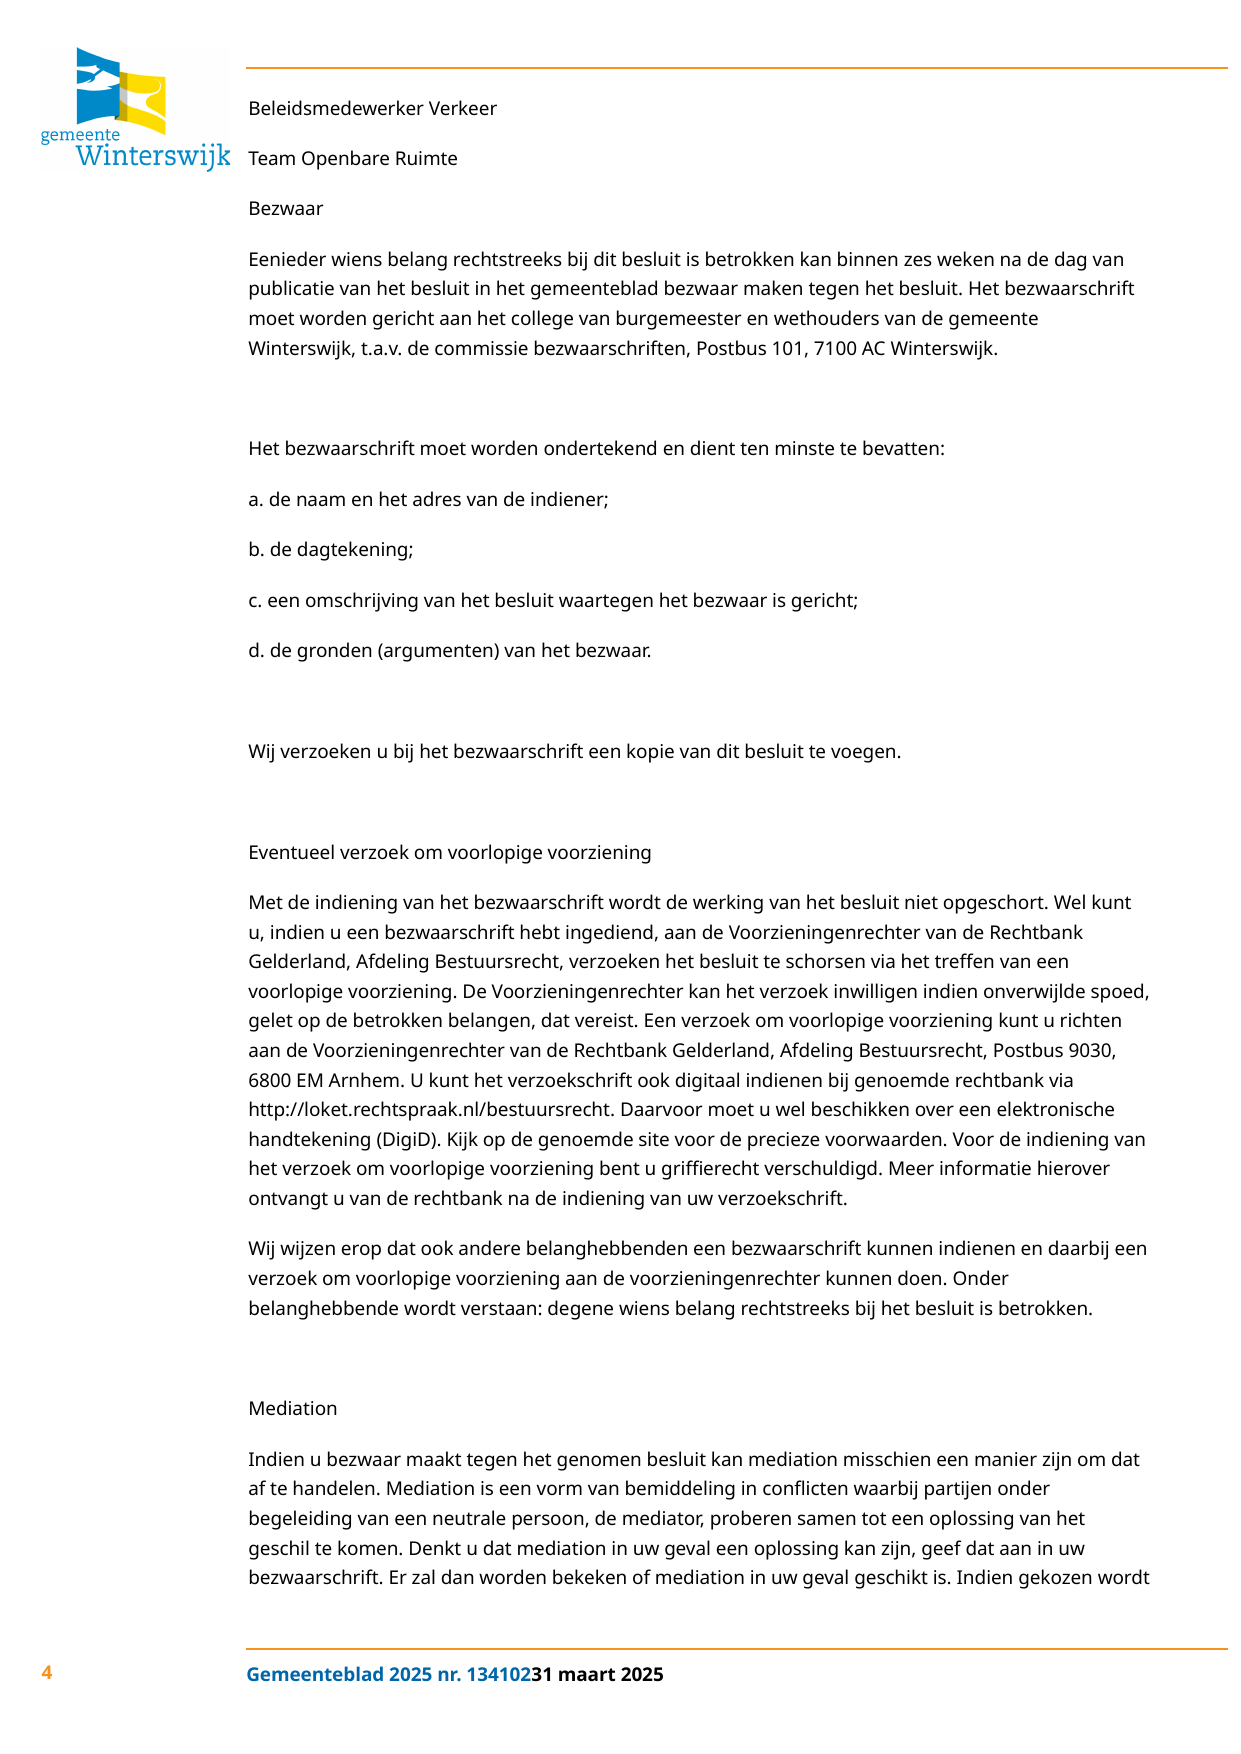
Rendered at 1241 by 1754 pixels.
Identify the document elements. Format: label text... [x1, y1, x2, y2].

picture [225, 153, 231, 162]
picture [41, 47, 231, 172]
text a. de naam en het adres van de indiener; [248, 486, 1152, 512]
text Team Openbare Ruimte [248, 145, 1152, 171]
text c. een omschrijving van het besluit waartegen het bezwaar is gericht; [248, 587, 1152, 613]
text Met de indiening van het bezwaarschrift wordt de werking van het besluit niet opgeschort. Wel kunt u, indien u een bezwaarschrift hebt ingediend, aan de Voorzieningenrechter van de Rechtbank Gelderland, Afdeling Bestuursrecht, verzoeken het besluit te schorsen via het treffen van een voorlopige voorziening. De Voorzieningenrechter kan het verzoek inwilligen indien onverwijlde spoed, gelet op de betrokken belangen, dat vereist. Een verzoek om voorlopige voorziening kunt u richten aan de Voorzieningenrechter van de Rechtbank Gelderland, Afdeling Bestuursrecht, Postbus 9030, 6800 EM Arnhem. U kunt het verzoekschrift ook digitaal indienen bij genoemde rechtbank via http://loket.rechtspraak.nl/bestuursrecht. Daarvoor moet u wel beschikken over een elektronische handtekening (DigiD). Kijk op de genoemde site voor de precieze voorwaarden. Voor de indiening van het verzoek om voorlopige voorziening bent u griffierecht verschuldigd. Meer informatie hierover ontvangt u van de rechtbank na de indiening van uw verzoekschrift. [248, 889, 1152, 1211]
text Mediation [248, 1396, 1152, 1421]
text Beleidsmedewerker Verkeer [248, 95, 1152, 121]
text Eventueel verzoek om voorlopige voorziening [248, 839, 1152, 865]
text Bezwaar [248, 196, 1152, 221]
text Wij verzoeken u bij het bezwaarschrift een kopie van dit besluit te voegen. [248, 738, 1152, 764]
text Eenieder wiens belang rechtstreeks bij dit besluit is betrokken kan binnen zes weken na de dag van publicatie van het besluit in het gemeenteblad bezwaar maken tegen het besluit. Het bezwaarschrift moet worden gericht aan het college van burgemeester en wethouders van de gemeente Winterswijk, t.a.v. de commissie bezwaarschriften, Postbus 101, 7100 AC Winterswijk. [248, 246, 1152, 361]
text Wij wijzen erop dat ook andere belanghebbenden een bezwaarschrift kunnen indienen en daarbij een verzoek om voorlopige voorziening aan de voorzieningenrechter kunnen doen. Onder belanghebbende wordt verstaan: degene wiens belang rechtstreeks bij het besluit is betrokken. [248, 1236, 1152, 1321]
text Indien u bezwaar maakt tegen het genomen besluit kan mediation misschien een manier zijn om dat af te handelen. Mediation is een vorm van bemiddeling in conflicten waarbij partijen onder begeleiding van een neutrale persoon, de mediator, proberen samen tot een oplossing van het geschil te komen. Denkt u dat mediation in uw geval een oplossing kan zijn, geef dat aan in uw bezwaarschrift. Er zal dan worden bekeken of mediation in uw geval geschikt is. Indien gekozen wordt [248, 1446, 1152, 1590]
text d. de gronden (argumenten) van het bezwaar. [248, 637, 1152, 663]
text b. de dagtekening; [248, 536, 1152, 562]
text Het bezwaarschrift moet worden ondertekend en dient ten minste te bevatten: [248, 436, 1152, 461]
